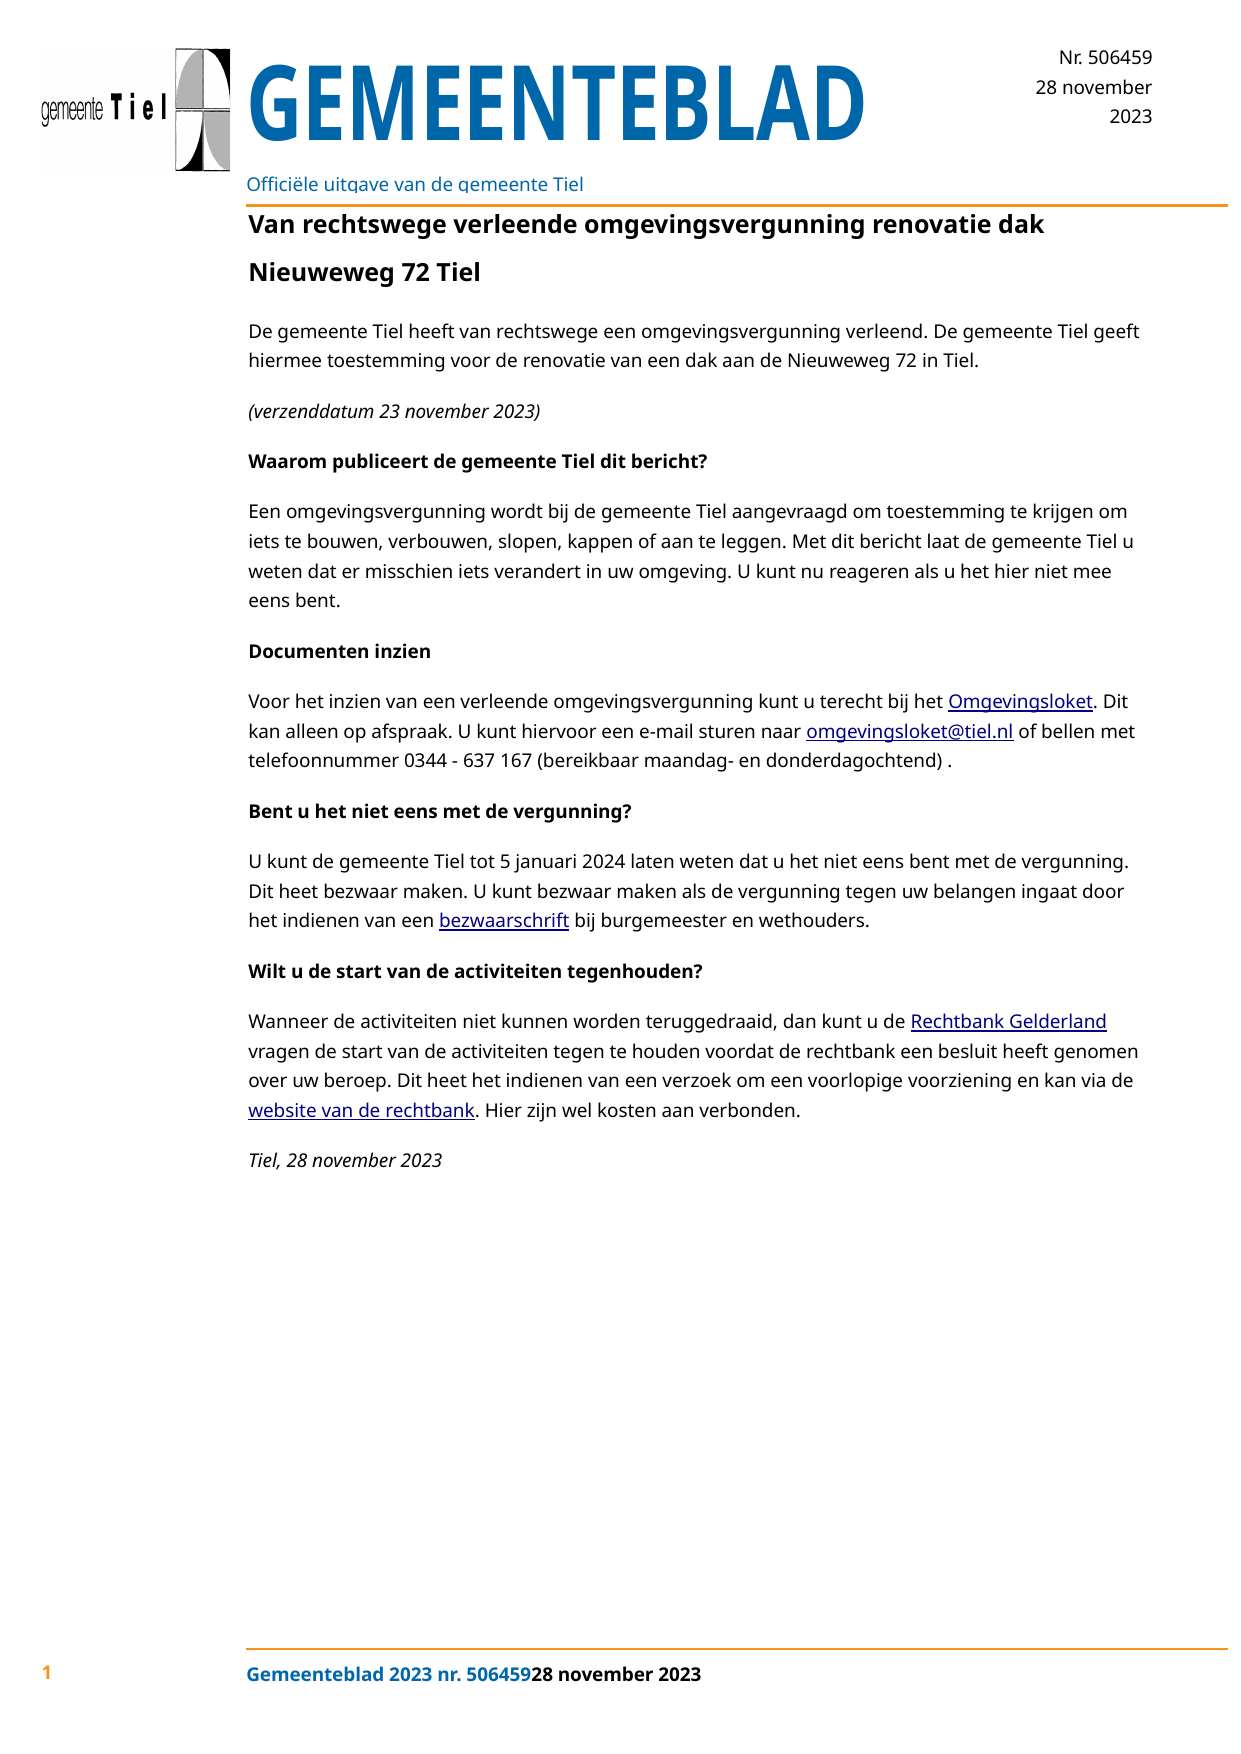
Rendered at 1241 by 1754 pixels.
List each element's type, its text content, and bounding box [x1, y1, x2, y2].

text Wanneer de activiteiten niet kunnen worden teruggedraaid, dan kunt u de Rechtbank Gelderland vragen de start van de activiteiten tegen te houden voordat de rechtbank een besluit heeft genomen over uw beroep. Dit heet het indienen van een verzoek om een voorlopige voorziening en kan via de website van de rechtbank. Hier zijn wel kosten aan verbonden. [248, 1008, 1152, 1123]
text Een omgevingsvergunning wordt bij de gemeente Tiel aangevraagd om toestemming te krijgen om iets te bouwen, verbouwen, slopen, kappen of aan te leggen. Met dit bericht laat de gemeente Tiel u weten dat er misschien iets verandert in uw omgeving. U kunt nu reageren als u het hier niet mee eens bent. [248, 499, 1152, 613]
picture [41, 47, 231, 172]
text Van rechtswege verleende omgevingsvergunning renovatie dak Nieuweweg 72 Tiel [248, 207, 1152, 288]
text Bent u het niet eens met de vergunning? [248, 798, 1152, 824]
text Wilt u de start van de activiteiten tegenhouden? [248, 958, 1152, 984]
text U kunt de gemeente Tiel tot 5 januari 2024 laten weten dat u het niet eens bent met de vergunning. Dit heet bezwaar maken. U kunt bezwaar maken als de vergunning tegen uw belangen ingaat door het indienen van een bezwaarschrift bij burgemeester en wethouders. [248, 848, 1152, 933]
text Voor het inzien van een verleende omgevingsvergunning kunt u terecht bij het Omgevingsloket. Dit kan alleen op afspraak. U kunt hiervoor een e-mail sturen naar omgevingsloket@tiel.nl of bellen met telefoonnummer 0344 - 637 167 (bereikbaar maandag- en donderdagochtend) . [248, 688, 1152, 773]
text Waarom publiceert de gemeente Tiel dit bericht? [248, 448, 1152, 474]
text Tiel, 28 november 2023 [248, 1147, 1152, 1173]
text Documenten inzien [248, 638, 1152, 664]
text De gemeente Tiel heeft van rechtswege een omgevingsvergunning verleend. De gemeente Tiel geeft hiermee toestemming voor de renovatie van een dak aan de Nieuweweg 72 in Tiel. [248, 318, 1152, 373]
text (verzenddatum 23 november 2023) [248, 398, 1152, 424]
